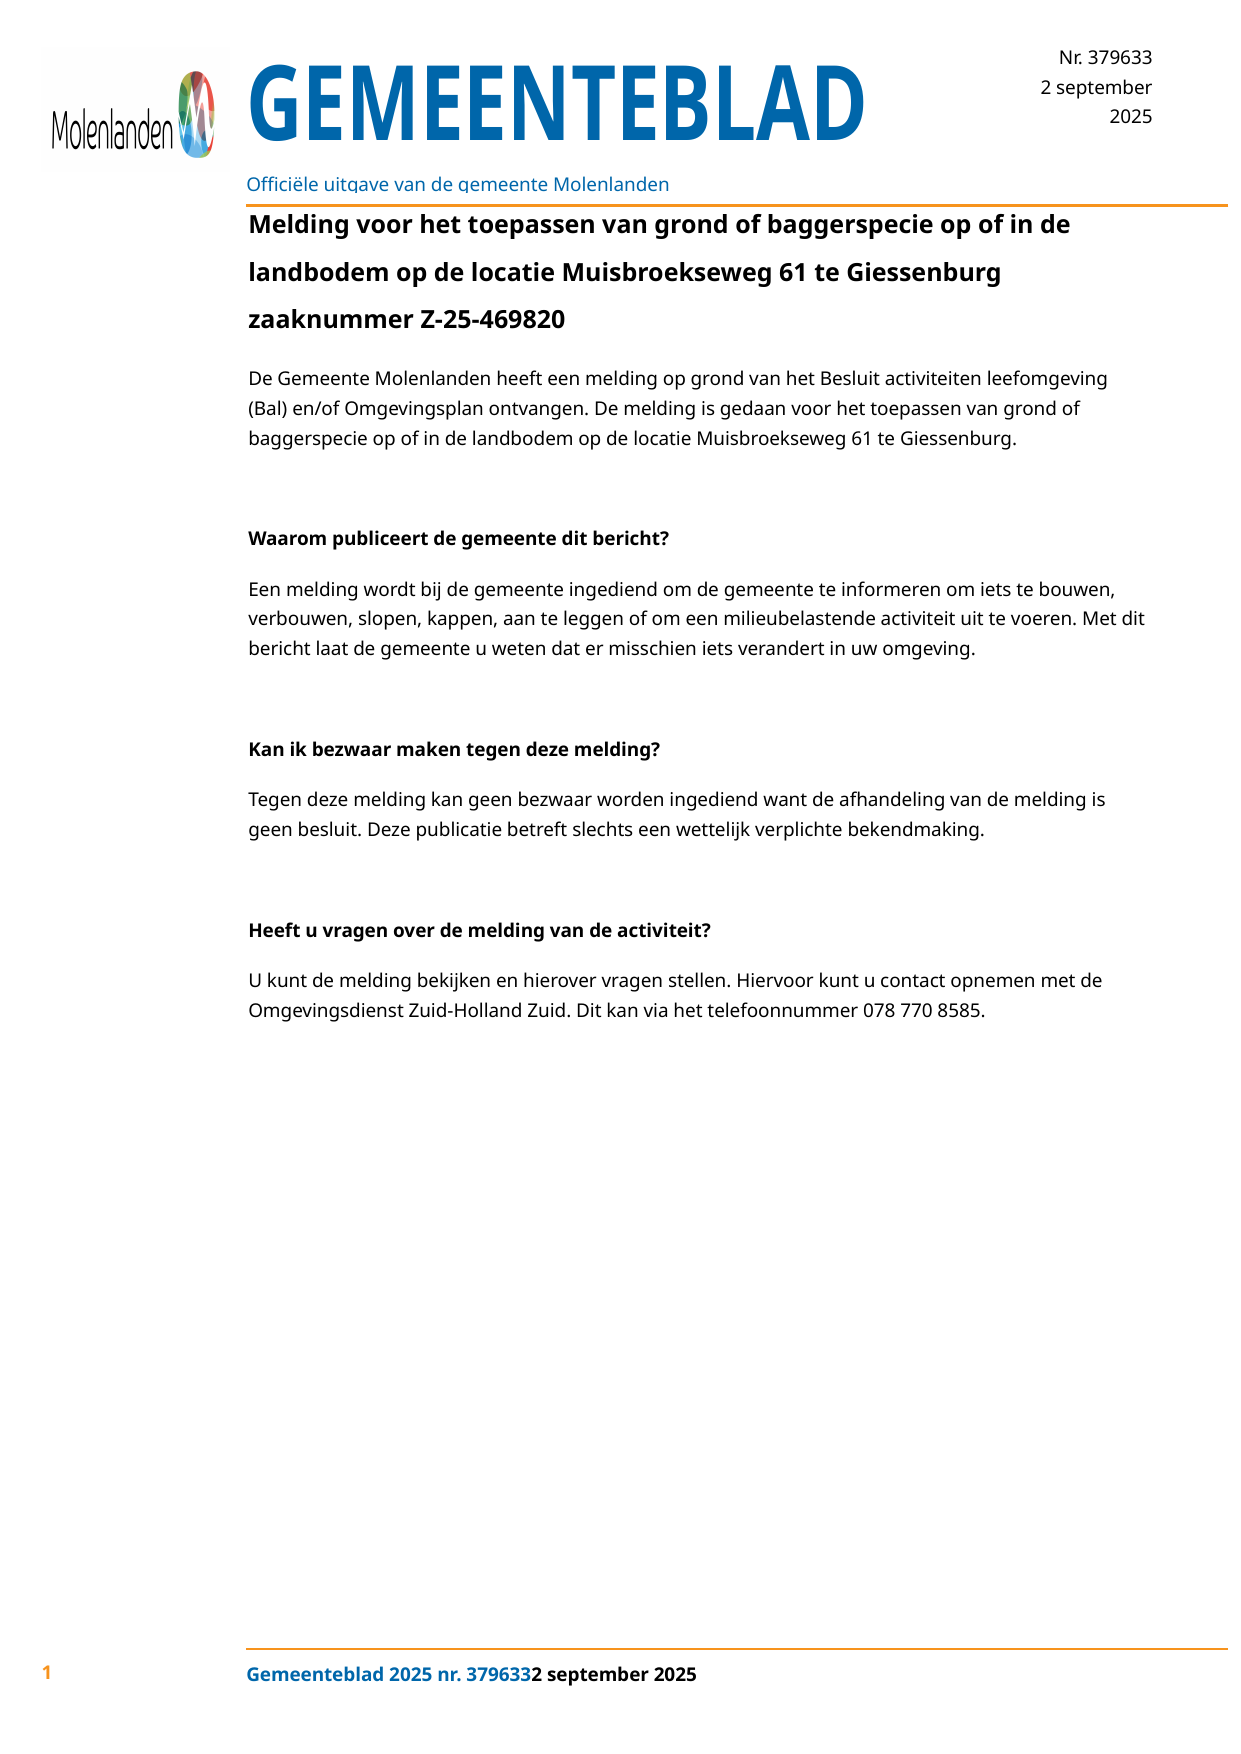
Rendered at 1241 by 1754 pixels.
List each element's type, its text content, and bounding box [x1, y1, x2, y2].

text Kan ik bezwaar maken tegen deze melding? [248, 736, 1152, 762]
text U kunt de melding bekijken en hierover vragen stellen. Hiervoor kunt u contact opnemen met de Omgevingsdienst Zuid-Holland Zuid. Dit kan via het telefoonnummer 078 770 8585. [248, 967, 1152, 1022]
text Tegen deze melding kan geen bezwaar worden ingediend want de afhandeling van de melding is geen besluit. Deze publicatie betreft slechts een wettelijk verplichte bekendmaking. [248, 786, 1152, 842]
picture [41, 47, 231, 172]
text Melding voor het toepassen van grond of baggerspecie op of in de landbodem op de locatie Muisbroekseweg 61 te Giessenburg zaaknummer Z-25-469820 [248, 207, 1152, 336]
text Een melding wordt bij de gemeente ingediend om de gemeente te informeren om iets te bouwen, verbouwen, slopen, kappen, aan te leggen of om een milieubelastende activiteit uit te voeren. Met dit bericht laat de gemeente u weten dat er misschien iets verandert in uw omgeving. [248, 576, 1152, 661]
text De Gemeente Molenlanden heeft een melding op grond van het Besluit activiteiten leefomgeving (Bal) en/of Omgevingsplan ontvangen. De melding is gedaan voor het toepassen van grond of baggerspecie op of in de landbodem op de locatie Muisbroekseweg 61 te Giessenburg. [248, 366, 1152, 450]
text Waarom publiceert de gemeente dit bericht? [248, 526, 1152, 551]
text Heeft u vragen over de melding van de activiteit? [248, 917, 1152, 942]
